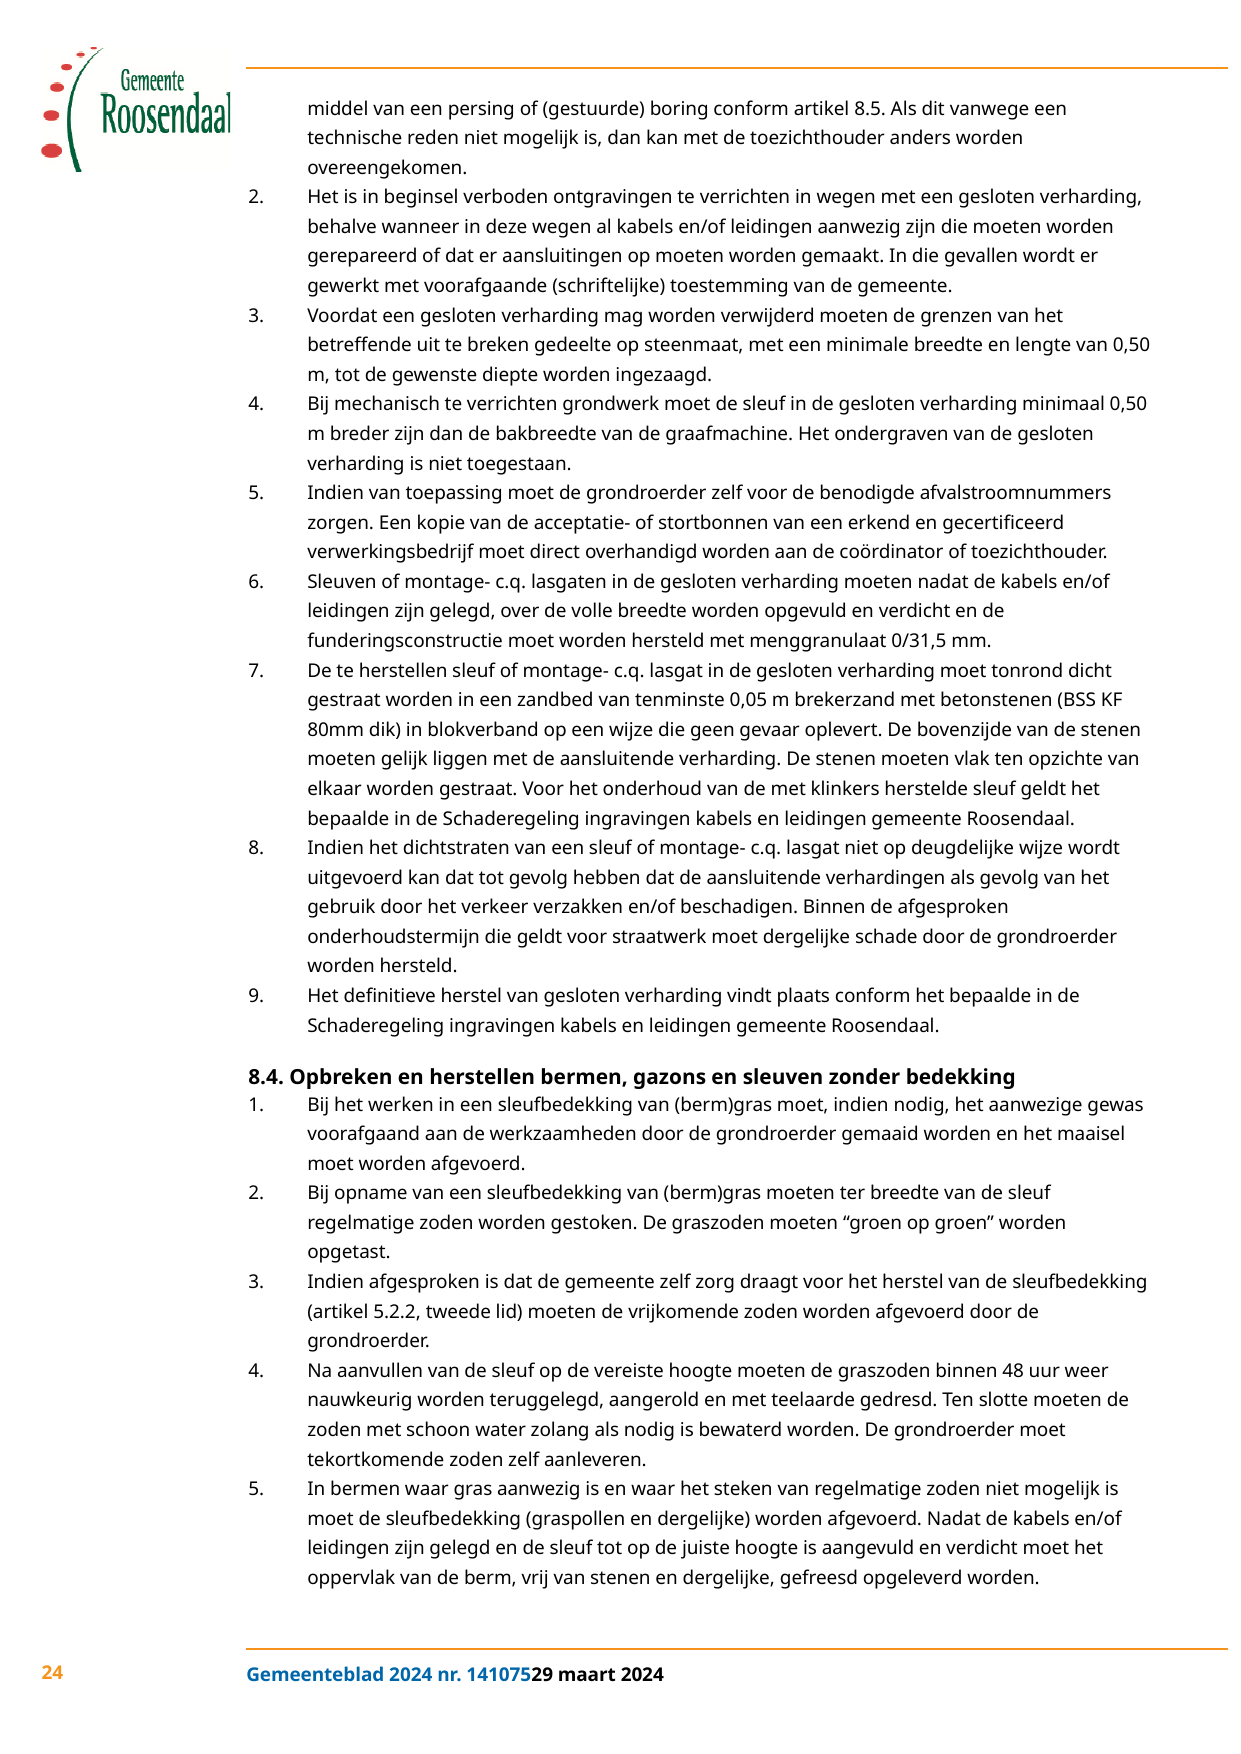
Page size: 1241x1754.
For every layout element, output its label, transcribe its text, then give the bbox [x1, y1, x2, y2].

list In bermen waar gras aanwezig is en waar het steken van regelmatige zoden niet mogelijk is moet de sleufbedekking (graspollen en dergelijke) worden afgevoerd. Nadat de kabels en/of leidingen zijn gelegd en de sleuf tot op de juiste hoogte is aangevuld en verdicht moet het oppervlak van de berm, vrij van stenen en dergelijke, gefreesd opgeleverd worden. [248, 1475, 1152, 1590]
list Bij opname van een sleufbedekking van (berm)gras moeten ter breedte van de sleuf regelmatige zoden worden gestoken. De graszoden moeten “groen op groen” worden opgetast. [248, 1179, 1152, 1264]
list Sleuven of montage- c.q. lasgaten in de gesloten verharding moeten nadat de kabels en/of leidingen zijn gelegd, over de volle breedte worden opgevuld en verdicht en de funderingsconstructie moet worden hersteld met menggranulaat 0/31,5 mm. [248, 568, 1152, 653]
list Indien het dichtstraten van een sleuf of montage- c.q. lasgat niet op deugdelijke wijze wordt uitgevoerd kan dat tot gevolg hebben dat de aansluitende verhardingen als gevolg van het gebruik door het verkeer verzakken en/of beschadigen. Binnen de afgesproken onderhoudstermijn die geldt voor straatwerk moet dergelijke schade door de grondroerder worden hersteld. [248, 834, 1152, 978]
picture [41, 47, 231, 172]
text 8.4. Opbreken en herstellen bermen, gazons en sleuven zonder bedekking [248, 1062, 1152, 1091]
list middel van een persing of (gestuurde) boring conform artikel 8.5. Als dit vanwege een technische reden niet mogelijk is, dan kan met de toezichthouder anders worden overeengekomen. [248, 95, 1152, 180]
list De te herstellen sleuf of montage- c.q. lasgat in de gesloten verharding moet tonrond dicht gestraat worden in een zandbed van tenminste 0,05 m brekerzand met betonstenen (BSS KF 80mm dik) in blokverband op een wijze die geen gevaar oplevert. De bovenzijde van de stenen moeten gelijk liggen met de aansluitende verharding. De stenen moeten vlak ten opzichte van elkaar worden gestraat. Voor het onderhoud van de met klinkers herstelde sleuf geldt het bepaalde in de Schaderegeling ingravingen kabels en leidingen gemeente Roosendaal. [248, 657, 1152, 831]
list Het is in beginsel verboden ontgravingen te verrichten in wegen met een gesloten verharding, behalve wanneer in deze wegen al kabels en/of leidingen aanwezig zijn die moeten worden gerepareerd of dat er aansluitingen op moeten worden gemaakt. In die gevallen wordt er gewerkt met voorafgaande (schriftelijke) toestemming van de gemeente. [248, 183, 1152, 298]
list Voordat een gesloten verharding mag worden verwijderd moeten de grenzen van het betreffende uit te breken gedeelte op steenmaat, met een minimale breedte en lengte van 0,50 m, tot de gewenste diepte worden ingezaagd. [248, 302, 1152, 387]
list Na aanvullen van de sleuf op de vereiste hoogte moeten de graszoden binnen 48 uur weer nauwkeurig worden teruggelegd, aangerold en met teelaarde gedresd. Ten slotte moeten de zoden met schoon water zolang als nodig is bewaterd worden. De grondroerder moet tekortkomende zoden zelf aanleveren. [248, 1357, 1152, 1471]
list Bij het werken in een sleufbedekking van (berm)gras moet, indien nodig, het aanwezige gewas voorafgaand aan de werkzaamheden door de grondroerder gemaaid worden en het maaisel moet worden afgevoerd. [248, 1091, 1152, 1176]
list Indien afgesproken is dat de gemeente zelf zorg draagt voor het herstel van de sleufbedekking (artikel 5.2.2, tweede lid) moeten de vrijkomende zoden worden afgevoerd door de grondroerder. [248, 1268, 1152, 1353]
list Indien van toepassing moet de grondroerder zelf voor de benodigde afvalstroomnummers zorgen. Een kopie van de acceptatie- of stortbonnen van een erkend en gecertificeerd verwerkingsbedrijf moet direct overhandigd worden aan de coördinator of toezichthouder. [248, 479, 1152, 564]
list Bij mechanisch te verrichten grondwerk moet de sleuf in de gesloten verharding minimaal 0,50 m breder zijn dan de bakbreedte van de graafmachine. Het ondergraven van de gesloten verharding is niet toegestaan. [248, 391, 1152, 476]
list Het definitieve herstel van gesloten verharding vindt plaats conform het bepaalde in de Schaderegeling ingravingen kabels en leidingen gemeente Roosendaal. [248, 982, 1152, 1038]
